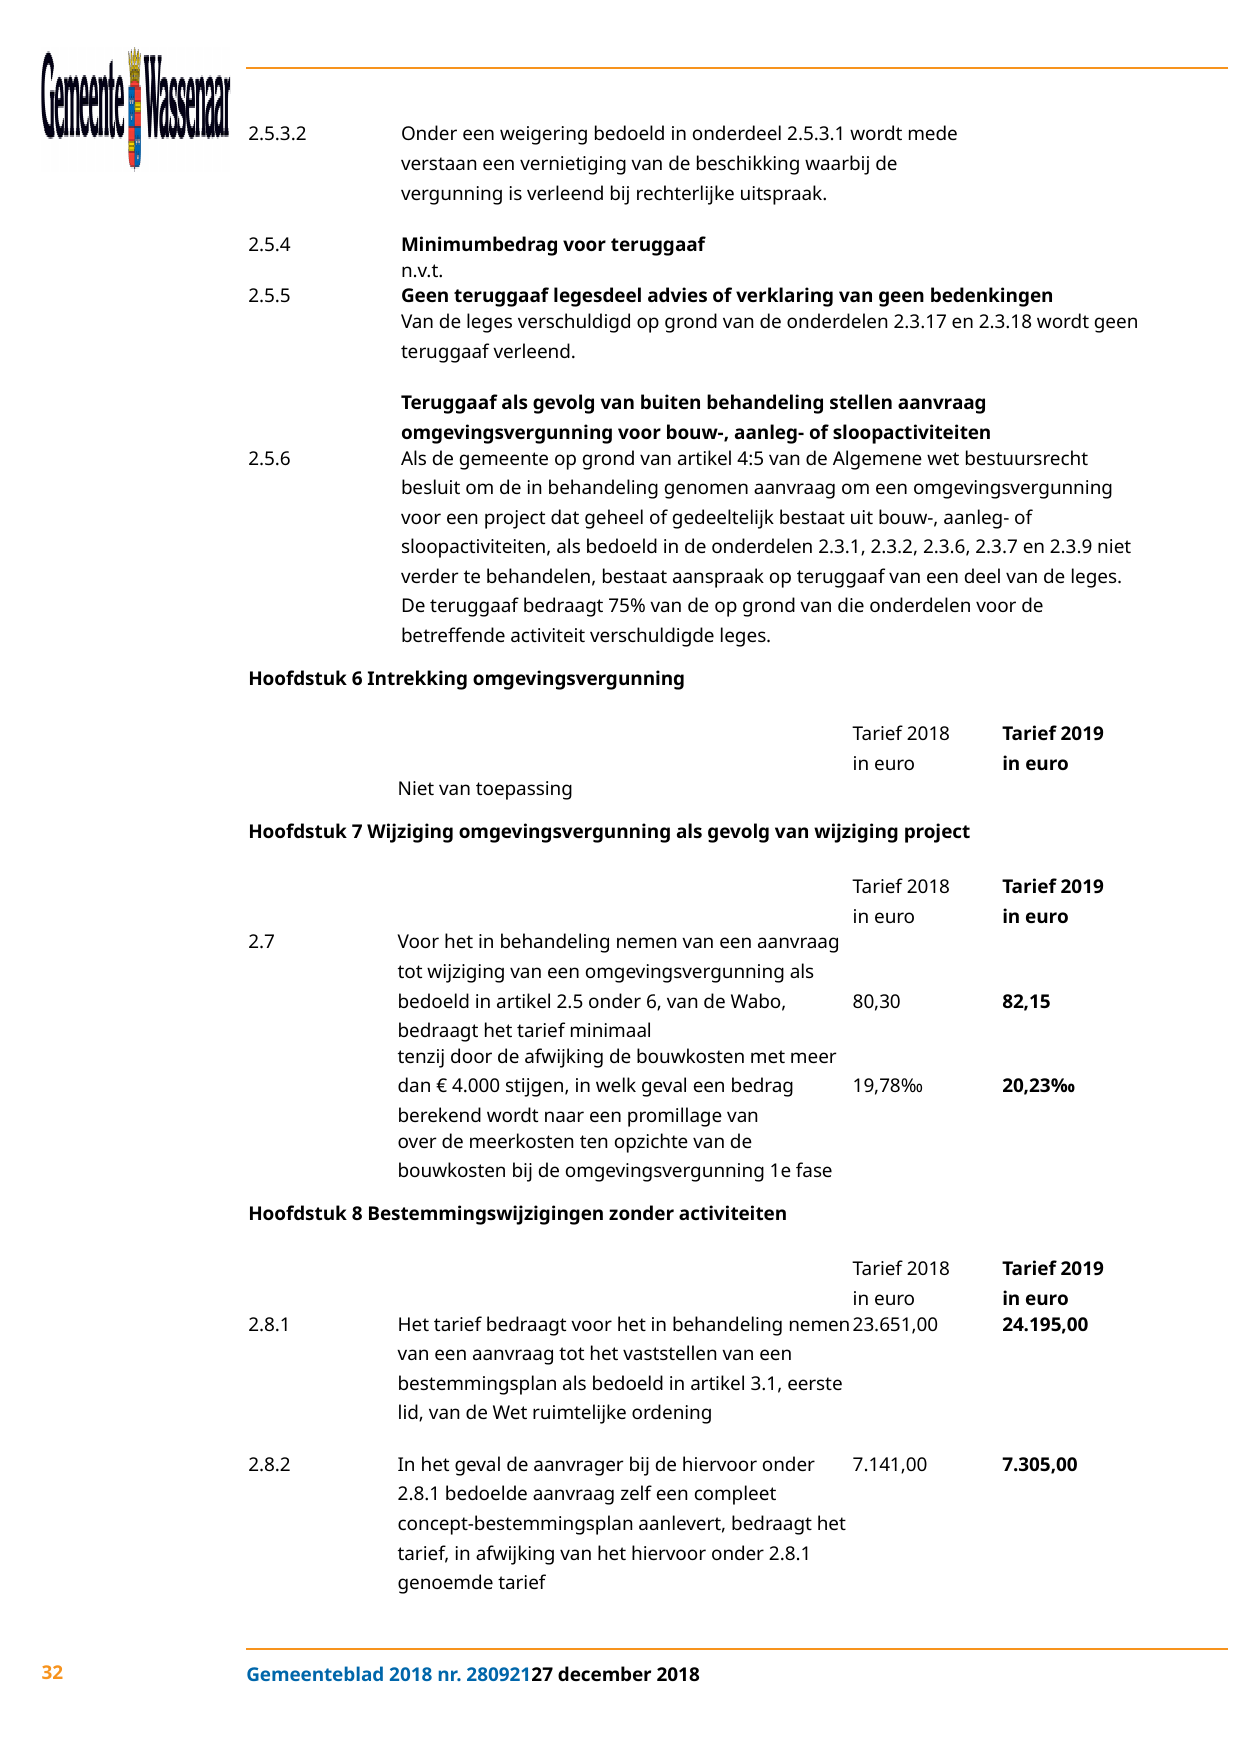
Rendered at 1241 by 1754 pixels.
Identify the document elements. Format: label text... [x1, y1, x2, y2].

table_cell [1002, 775, 1152, 801]
table_cell 2.5.5 [248, 283, 401, 308]
table_cell In het geval de aanvrager bij de hiervoor onder 2.8.1 bedoelde aanvraag zelf een compleet concept-bestemmingsplan aanlevert, bedraagt het tarief, in afwijking van het hiervoor onder 2.8.1 genoemde tarief [398, 1451, 852, 1595]
table_header Tarief 2019 in euro [1002, 1256, 1152, 1311]
table_cell [853, 1128, 1002, 1183]
table_cell [248, 205, 401, 231]
table_cell 2.8.1 [248, 1311, 397, 1425]
table_cell 2.5.6 [248, 445, 401, 648]
table_header Tarief 2019 in euro [1002, 720, 1152, 775]
table_cell Teruggaaf als gevolg van buiten behandeling stellen aanvraag omgevingsvergunning voor bouw-, aanleg- of sloopactiviteiten [401, 389, 1152, 445]
table_header Tarief 2018 in euro [853, 873, 1002, 929]
table_header [398, 720, 852, 775]
table_cell Het tarief bedraagt voor het in behandeling nemen van een aanvraag tot het vaststellen van een bestemmingsplan als bedoeld in artikel 3.1, eerste lid, van de Wet ruimtelijke ordening [398, 1311, 852, 1425]
table_header Tarief 2018 in euro [853, 1256, 1002, 1311]
table_cell 2.5.4 [248, 231, 401, 257]
table_cell [1002, 1425, 1152, 1451]
table_cell 2.7 [248, 929, 397, 1043]
table_cell n.v.t. [401, 257, 999, 283]
table_cell 82,15 [1002, 929, 1152, 1043]
table_cell [248, 364, 401, 389]
table_cell [398, 1425, 852, 1451]
table_cell [1002, 1128, 1152, 1183]
table_cell Minimumbedrag voor teruggaaf [401, 231, 999, 257]
table_header Tarief 2019 in euro [1002, 873, 1152, 929]
table_cell tenzij door de afwijking de bouwkosten met meer dan € 4.000 stijgen, in welk geval een bedrag berekend wordt naar een promillage van [398, 1043, 852, 1128]
text Hoofdstuk 8 Bestemmingswijzigingen zonder activiteiten [248, 1200, 1152, 1226]
table_cell 24.195,00 [1002, 1311, 1152, 1425]
table_cell 7.141,00 [853, 1451, 1002, 1595]
table_cell Van de leges verschuldigd op grond van de onderdelen 2.3.17 en 2.3.18 wordt geen teruggaaf verleend. [401, 308, 1152, 364]
table_cell Voor het in behandeling nemen van een aanvraag tot wijziging van een omgevingsvergunning als bedoeld in artikel 2.5 onder 6, van de Wabo, bedraagt het tarief minimaal [398, 929, 852, 1043]
table_cell [248, 257, 401, 283]
table_cell [853, 1425, 1002, 1451]
table_cell 2.8.2 [248, 1451, 397, 1595]
table_cell [248, 1043, 397, 1128]
table_header [248, 720, 397, 775]
table_cell [248, 389, 401, 445]
table_cell [248, 308, 401, 364]
table_header [248, 873, 397, 929]
table_header Tarief 2018 in euro [853, 720, 1002, 775]
table_header [398, 873, 852, 929]
table_cell 20,23‰ [1002, 1043, 1152, 1128]
table_cell Onder een weigering bedoeld in onderdeel 2.5.3.1 wordt mede verstaan een vernietiging van de beschikking waarbij de vergunning is verleend bij rechterlijke uitspraak. [401, 121, 999, 205]
picture [41, 47, 231, 172]
table_cell 7.305,00 [1002, 1451, 1152, 1595]
table_cell Niet van toepassing [398, 775, 852, 801]
table_cell [248, 1425, 397, 1451]
table_cell 19,78‰ [853, 1043, 1002, 1128]
table_cell [401, 364, 1152, 389]
table_cell 80,30 [853, 929, 1002, 1043]
table_cell 23.651,00 [853, 1311, 1002, 1425]
table_cell Geen teruggaaf legesdeel advies of verklaring van geen bedenkingen [401, 283, 1152, 308]
table_cell over de meerkosten ten opzichte van de bouwkosten bij de omgevingsvergunning 1e fase [398, 1128, 852, 1183]
table_cell [853, 775, 1002, 801]
table_cell [401, 95, 999, 121]
table_header [248, 1256, 397, 1311]
text Hoofdstuk 7 Wijziging omgevingsvergunning als gevolg van wijziging project [248, 818, 1152, 844]
table_cell 2.5.3.2 [248, 121, 401, 205]
table_cell [248, 775, 397, 801]
table_cell Als de gemeente op grond van artikel 4:5 van de Algemene wet bestuursrecht besluit om de in behandeling genomen aanvraag om een omgevingsvergunning voor een project dat geheel of gedeeltelijk bestaat uit bouw-, aanleg- of sloopactiviteiten, als bedoeld in de onderdelen 2.3.1, 2.3.2, 2.3.6, 2.3.7 en 2.3.9 niet verder te behandelen, bestaat aanspraak op teruggaaf van een deel van de leges. De teruggaaf bedraagt 75% van de op grond van die onderdelen voor de betreffende activiteit verschuldigde leges. [401, 445, 1152, 648]
text Hoofdstuk 6 Intrekking omgevingsvergunning [248, 665, 1152, 690]
table_cell [401, 205, 999, 231]
table_cell [248, 95, 401, 121]
table_cell [248, 1128, 397, 1183]
table_header [398, 1256, 852, 1311]
